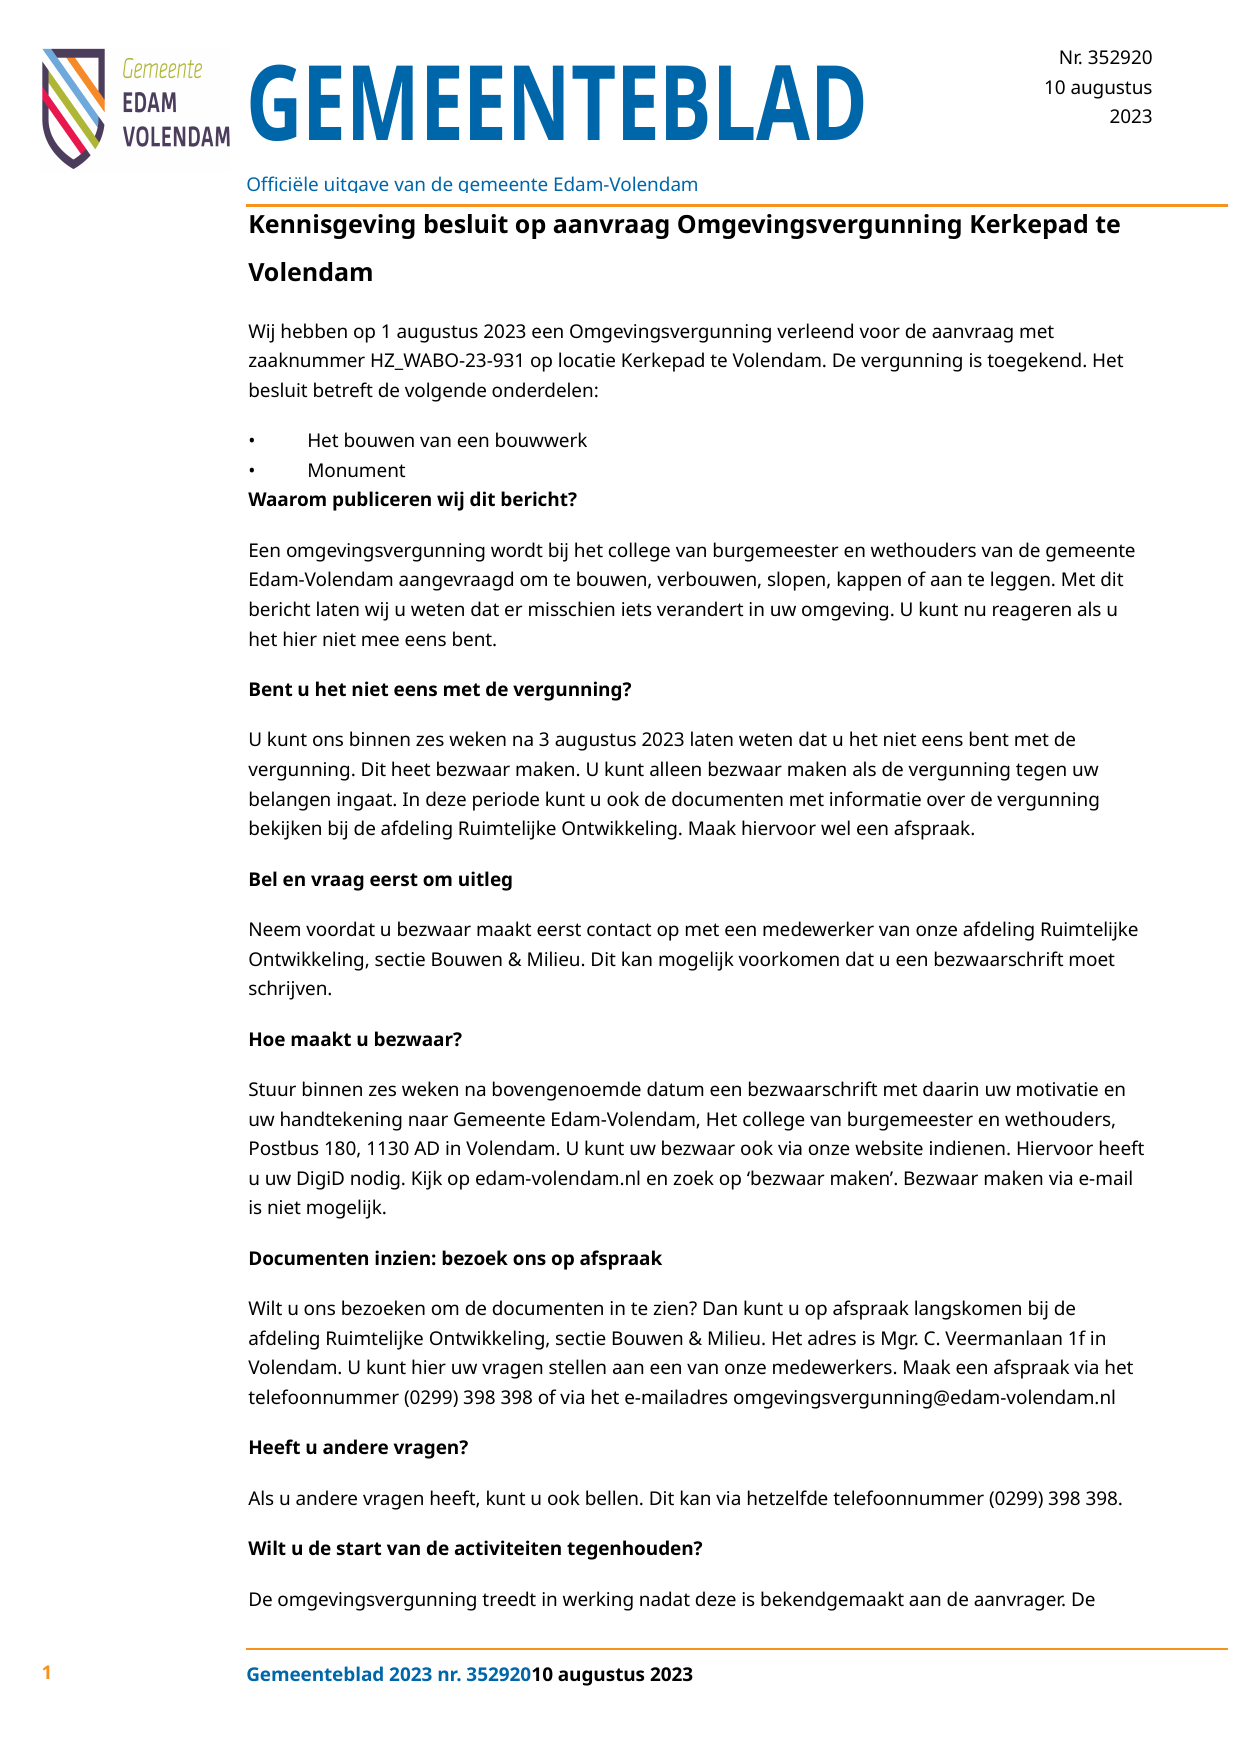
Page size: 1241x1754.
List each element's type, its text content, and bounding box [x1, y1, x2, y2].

text Wilt u de start van de activiteiten tegenhouden? [248, 1535, 1152, 1561]
text Als u andere vragen heeft, kunt u ook bellen. Dit kan via hetzelfde telefoonnummer (0299) 398 398. [248, 1485, 1152, 1511]
text Wilt u ons bezoeken om de documenten in te zien? Dan kunt u op afspraak langskomen bij de afdeling Ruimtelijke Ontwikkeling, sectie Bouwen & Milieu. Het adres is Mgr. C. Veermanlaan 1f in Volendam. U kunt hier uw vragen stellen aan een van onze medewerkers. Maak een afspraak via het telefoonnummer (0299) 398 398 of via het e-mailadres omgevingsvergunning@edam-volendam.nl [248, 1295, 1152, 1410]
text De omgevingsvergunning treedt in werking nadat deze is bekendgemaakt aan de aanvrager. De [248, 1586, 1152, 1612]
text Bel en vraag eerst om uitleg [248, 866, 1152, 892]
text Stuur binnen zes weken na bovengenoemde datum een bezwaarschrift met daarin uw motivatie en uw handtekening naar Gemeente Edam-Volendam, Het college van burgemeester en wethouders, Postbus 180, 1130 AD in Volendam. U kunt uw bezwaar ook via onze website indienen. Hiervoor heeft u uw DigiD nodig. Kijk op edam-volendam.nl en zoek op ‘bezwaar maken’. Bezwaar maken via e-mail is niet mogelijk. [248, 1076, 1152, 1220]
list Monument [248, 457, 1152, 483]
text Waarom publiceren wij dit bericht? [248, 487, 1152, 512]
text Neem voordat u bezwaar maakt eerst contact op met een medewerker van onze afdeling Ruimtelijke Ontwikkeling, sectie Bouwen & Milieu. Dit kan mogelijk voorkomen dat u een bezwaarschrift moet schrijven. [248, 916, 1152, 1001]
text Heeft u andere vragen? [248, 1434, 1152, 1460]
text Documenten inzien: bezoek ons op afspraak [248, 1245, 1152, 1271]
picture [41, 47, 231, 172]
text Wij hebben op 1 augustus 2023 een Omgevingsvergunning verleend voor de aanvraag met zaaknummer HZ_WABO-23-931 op locatie Kerkepad te Volendam. De vergunning is toegekend. Het besluit betreft de volgende onderdelen: [248, 318, 1152, 403]
text U kunt ons binnen zes weken na 3 augustus 2023 laten weten dat u het niet eens bent met de vergunning. Dit heet bezwaar maken. U kunt alleen bezwaar maken als de vergunning tegen uw belangen ingaat. In deze periode kunt u ook de documenten met informatie over de vergunning bekijken bij de afdeling Ruimtelijke Ontwikkeling. Maak hiervoor wel een afspraak. [248, 727, 1152, 841]
list Het bouwen van een bouwwerk [248, 427, 1152, 453]
text Kennisgeving besluit op aanvraag Omgevingsvergunning Kerkepad te Volendam [248, 207, 1152, 288]
text Bent u het niet eens met de vergunning? [248, 676, 1152, 702]
text Hoe maakt u bezwaar? [248, 1026, 1152, 1052]
text Een omgevingsvergunning wordt bij het college van burgemeester en wethouders van de gemeente Edam-Volendam aangevraagd om te bouwen, verbouwen, slopen, kappen of aan te leggen. Met dit bericht laten wij u weten dat er misschien iets verandert in uw omgeving. U kunt nu reageren als u het hier niet mee eens bent. [248, 537, 1152, 652]
